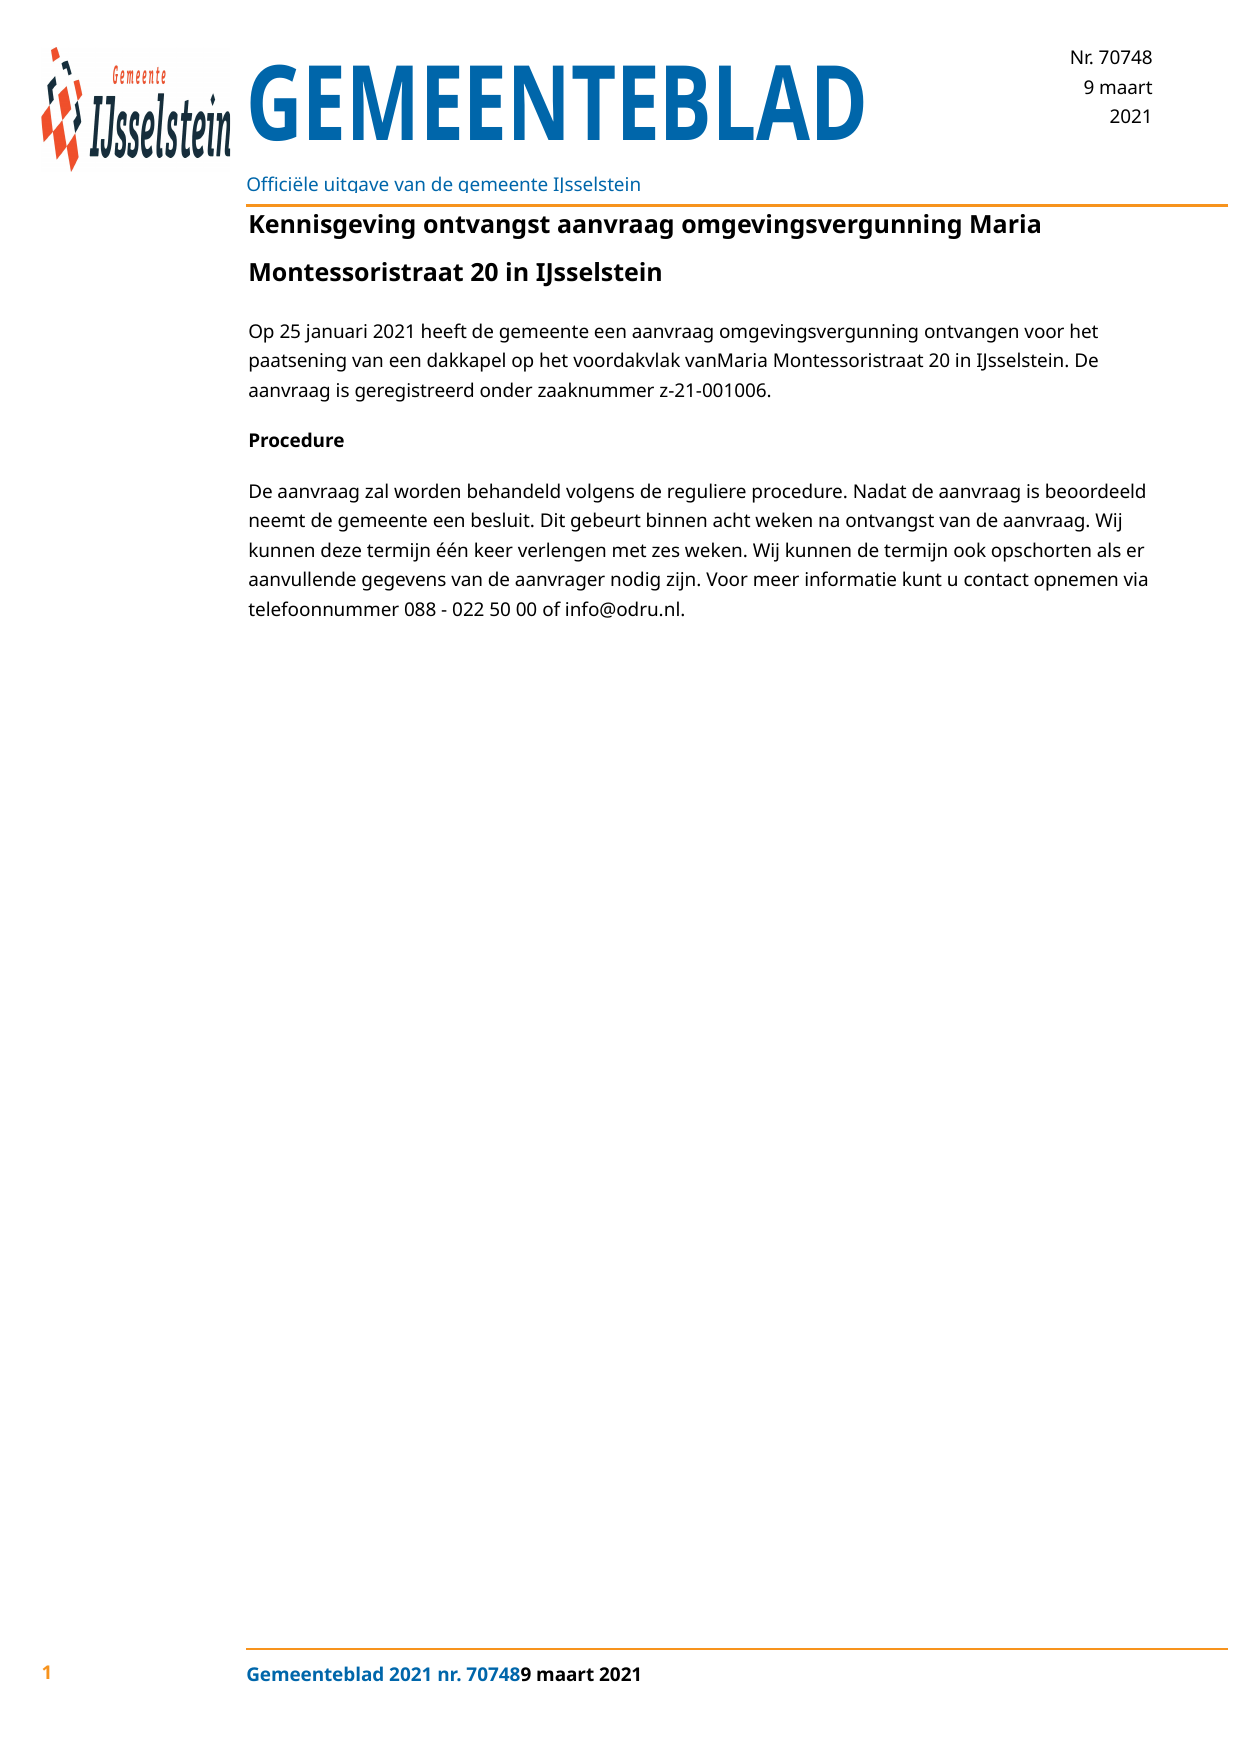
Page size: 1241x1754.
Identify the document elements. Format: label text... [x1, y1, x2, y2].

text De aanvraag zal worden behandeld volgens de reguliere procedure. Nadat de aanvraag is beoordeeld neemt de gemeente een besluit. Dit gebeurt binnen acht weken na ontvangst van de aanvraag. Wij kunnen deze termijn één keer verlengen met zes weken. Wij kunnen de termijn ook opschorten als er aanvullende gegevens van de aanvrager nodig zijn. Voor meer informatie kunt u contact opnemen via telefoonnummer 088 - 022 50 00 of info@odru.nl. [248, 478, 1152, 622]
picture [41, 47, 231, 172]
text Procedure [248, 427, 1152, 453]
text Kennisgeving ontvangst aanvraag omgevingsvergunning Maria Montessoristraat 20 in IJsselstein [248, 207, 1152, 288]
text Op 25 januari 2021 heeft de gemeente een aanvraag omgevingsvergunning ontvangen voor het paatsening van een dakkapel op het voordakvlak vanMaria Montessoristraat 20 in IJsselstein. De aanvraag is geregistreerd onder zaaknummer z-21-001006. [248, 318, 1152, 403]
